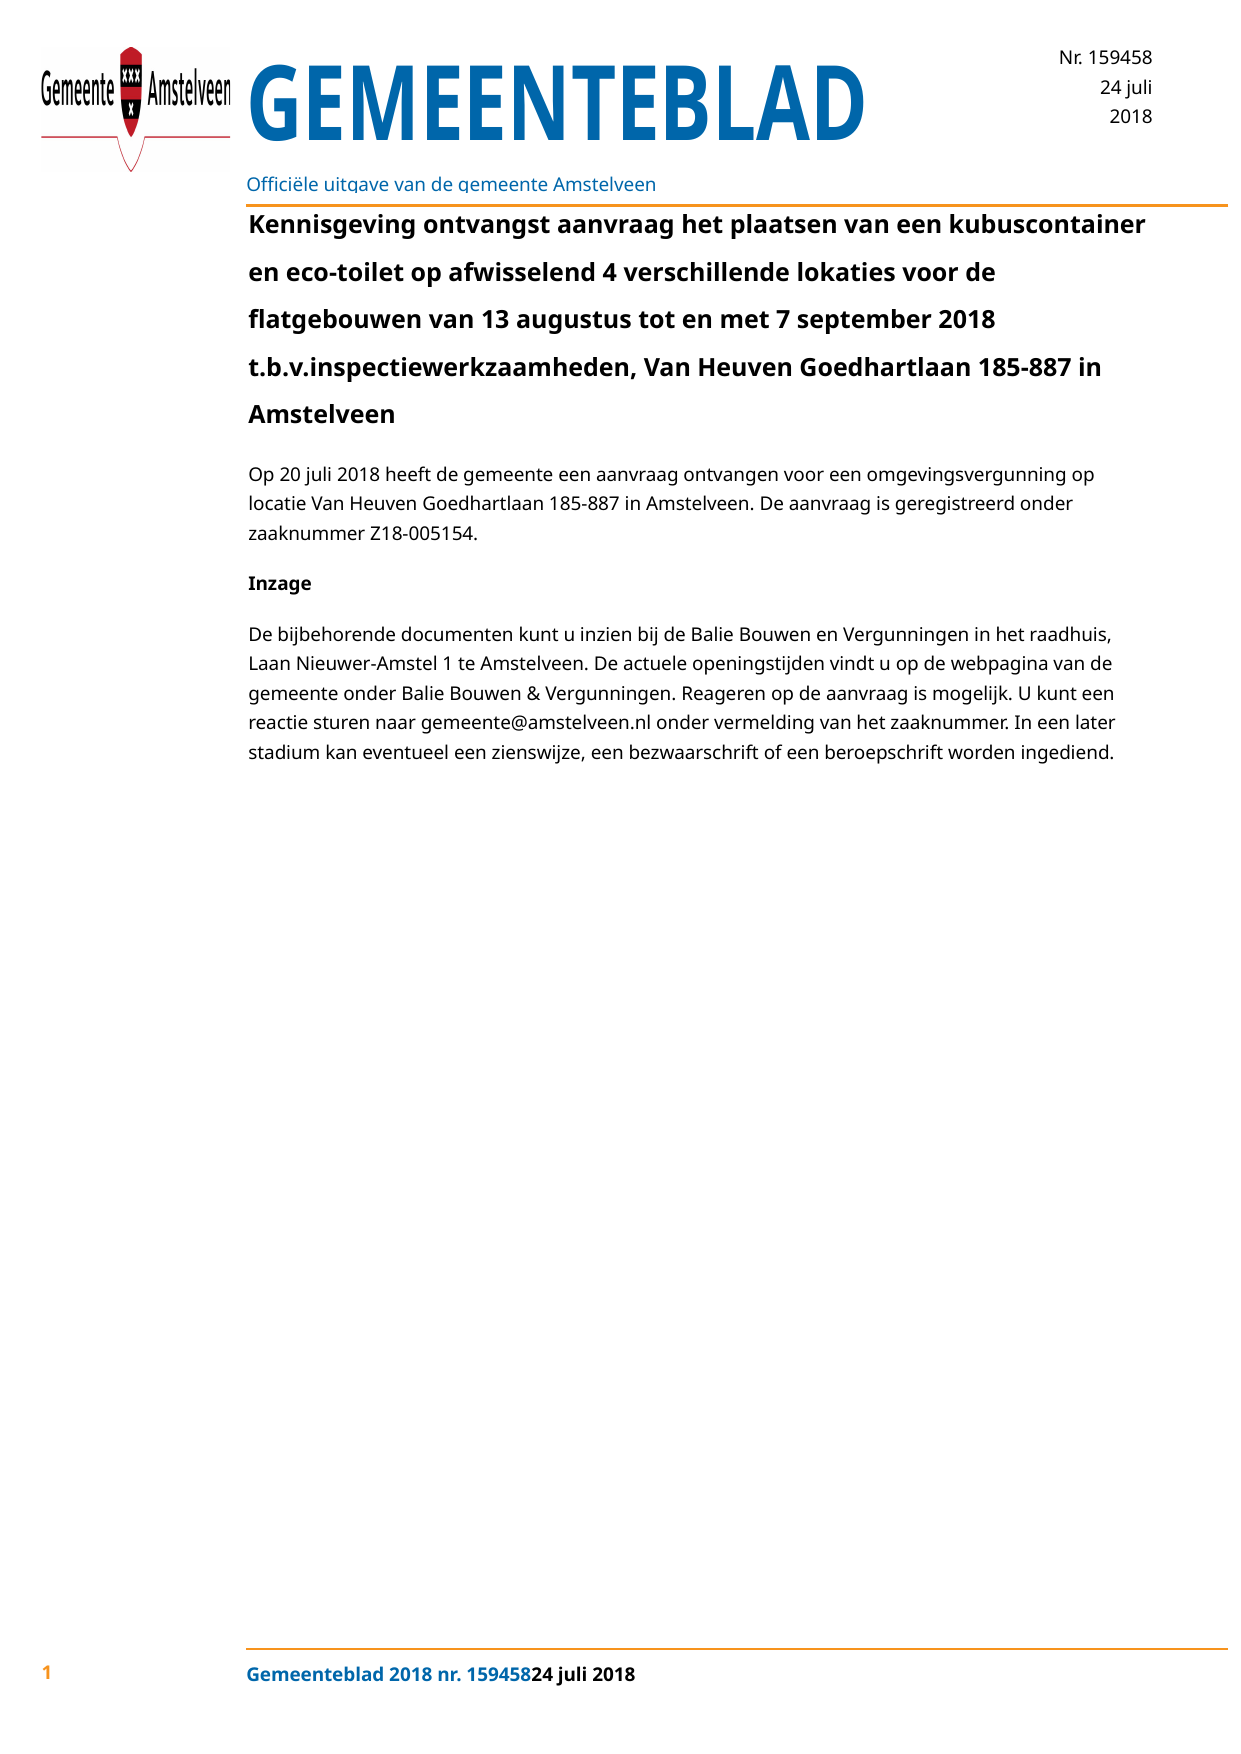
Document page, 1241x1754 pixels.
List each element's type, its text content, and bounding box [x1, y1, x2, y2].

text De bijbehorende documenten kunt u inzien bij de Balie Bouwen en Vergunningen in het raadhuis, Laan Nieuwer-Amstel 1 te Amstelveen. De actuele openingstijden vindt u op de webpagina van de gemeente onder Balie Bouwen & Vergunningen. Reageren op de aanvraag is mogelijk. U kunt een reactie sturen naar gemeente@amstelveen.nl onder vermelding van het zaaknummer. In een later stadium kan eventueel een zienswijze, een bezwaarschrift of een beroepschrift worden ingediend. [248, 621, 1152, 765]
text Kennisgeving ontvangst aanvraag het plaatsen van een kubuscontainer en eco-toilet op afwisselend 4 verschillende lokaties voor de flatgebouwen van 13 augustus tot en met 7 september 2018 t.b.v.inspectiewerkzaamheden, Van Heuven Goedhartlaan 185-887 in Amstelveen [248, 207, 1152, 431]
text Inzage [248, 570, 1152, 596]
text Op 20 juli 2018 heeft de gemeente een aanvraag ontvangen voor een omgevingsvergunning op locatie Van Heuven Goedhartlaan 185-887 in Amstelveen. De aanvraag is geregistreerd onder zaaknummer Z18-005154. [248, 461, 1152, 546]
picture [41, 47, 231, 172]
